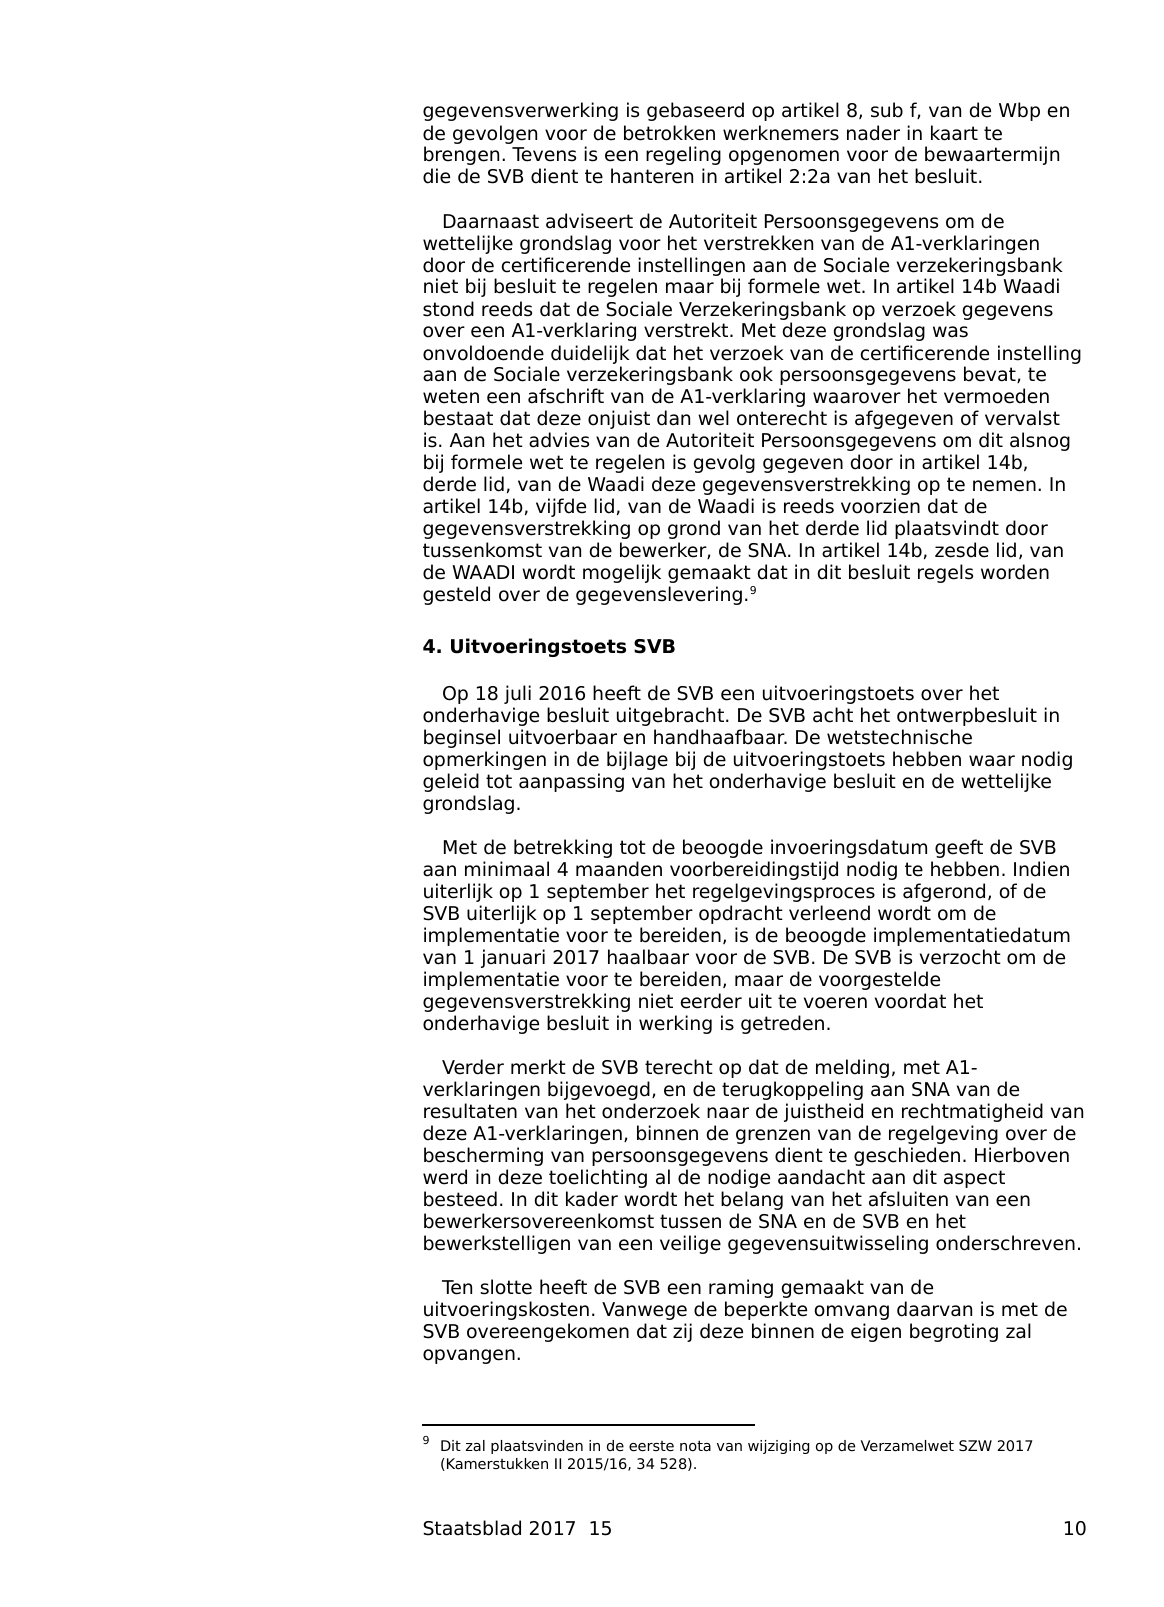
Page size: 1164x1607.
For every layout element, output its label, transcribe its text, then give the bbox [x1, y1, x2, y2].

text gegevensverwerking is gebaseerd op artikel 8, sub f, van de Wbp en de gevolgen voor de betrokken werknemers nader in kaart te brengen. Tevens is een regeling opgenomen voor de bewaartermijn die de SVB dient te hanteren in artikel 2:2a van het besluit. [422, 100, 1087, 188]
subtitle 4. Uitvoeringstoets SVB [422, 636, 1087, 658]
text Ten slotte heeft de SVB een raming gemaakt van de uitvoeringskosten. Vanwege de beperkte omvang daarvan is met de SVB overeengekomen dat zij deze binnen de eigen begroting zal opvangen. [422, 1277, 1087, 1365]
text Dit zal plaatsvinden in de eerste nota van wijziging op de Verzamelwet SZW 2017 (Kamerstukken II 2015/16, 34 528). [422, 1434, 1087, 1473]
text Verder merkt de SVB terecht op dat de melding, met A1-verklaringen bijgevoegd, en de terugkoppeling aan SNA van de resultaten van het onderzoek naar de juistheid en rechtmatigheid van deze A1-verklaringen, binnen de grenzen van de regelgeving over de bescherming van persoonsgegevens dient te geschieden. Hierboven werd in deze toelichting al de nodige aandacht aan dit aspect besteed. In dit kader wordt het belang van het afsluiten van een bewerkersovereenkomst tussen de SNA en de SVB en het bewerkstelligen van een veilige gegevensuitwisseling onderschreven. [422, 1057, 1087, 1255]
text Op 18 juli 2016 heeft de SVB een uitvoeringstoets over het onderhavige besluit uitgebracht. De SVB acht het ontwerpbesluit in beginsel uitvoerbaar en handhaafbaar. De wetstechnische opmerkingen in de bijlage bij de uitvoeringstoets hebben waar nodig geleid tot aanpassing van het onderhavige besluit en de wettelijke grondslag. [422, 683, 1087, 815]
text Met de betrekking tot de beoogde invoeringsdatum geeft de SVB aan minimaal 4 maanden voorbereidingstijd nodig te hebben. Indien uiterlijk op 1 september het regelgevingsproces is afgerond, of de SVB uiterlijk op 1 september opdracht verleend wordt om de implementatie voor te bereiden, is de beoogde implementatiedatum van 1 januari 2017 haalbaar voor de SVB. De SVB is verzocht om de implementatie voor te bereiden, maar de voorgestelde gegevensverstrekking niet eerder uit te voeren voordat het onderhavige besluit in werking is getreden. [422, 837, 1087, 1035]
text Daarnaast adviseert de Autoriteit Persoonsgegevens om de wettelijke grondslag voor het verstrekken van de A1-verklaringen door de certificerende instellingen aan de Sociale verzekeringsbank niet bij besluit te regelen maar bij formele wet. In artikel 14b Waadi stond reeds dat de Sociale Verzekeringsbank op verzoek gegevens over een A1-verklaring verstrekt. Met deze grondslag was onvoldoende duidelijk dat het verzoek van de certificerende instelling aan de Sociale verzekeringsbank ook persoonsgegevens bevat, te weten een afschrift van de A1-verklaring waarover het vermoeden bestaat dat deze onjuist dan wel onterecht is afgegeven of vervalst is. Aan het advies van de Autoriteit Persoonsgegevens om dit alsnog bij formele wet te regelen is gevolg gegeven door in artikel 14b, derde lid, van de Waadi deze gegevensverstrekking op te nemen. In artikel 14b, vijfde lid, van de Waadi is reeds voorzien dat de gegevensverstrekking op grond van het derde lid plaatsvindt door tussenkomst van de bewerker, de SNA. In artikel 14b, zesde lid, van de WAADI wordt mogelijk gemaakt dat in dit besluit regels worden gesteld over de gegevenslevering. [422, 211, 1087, 606]
